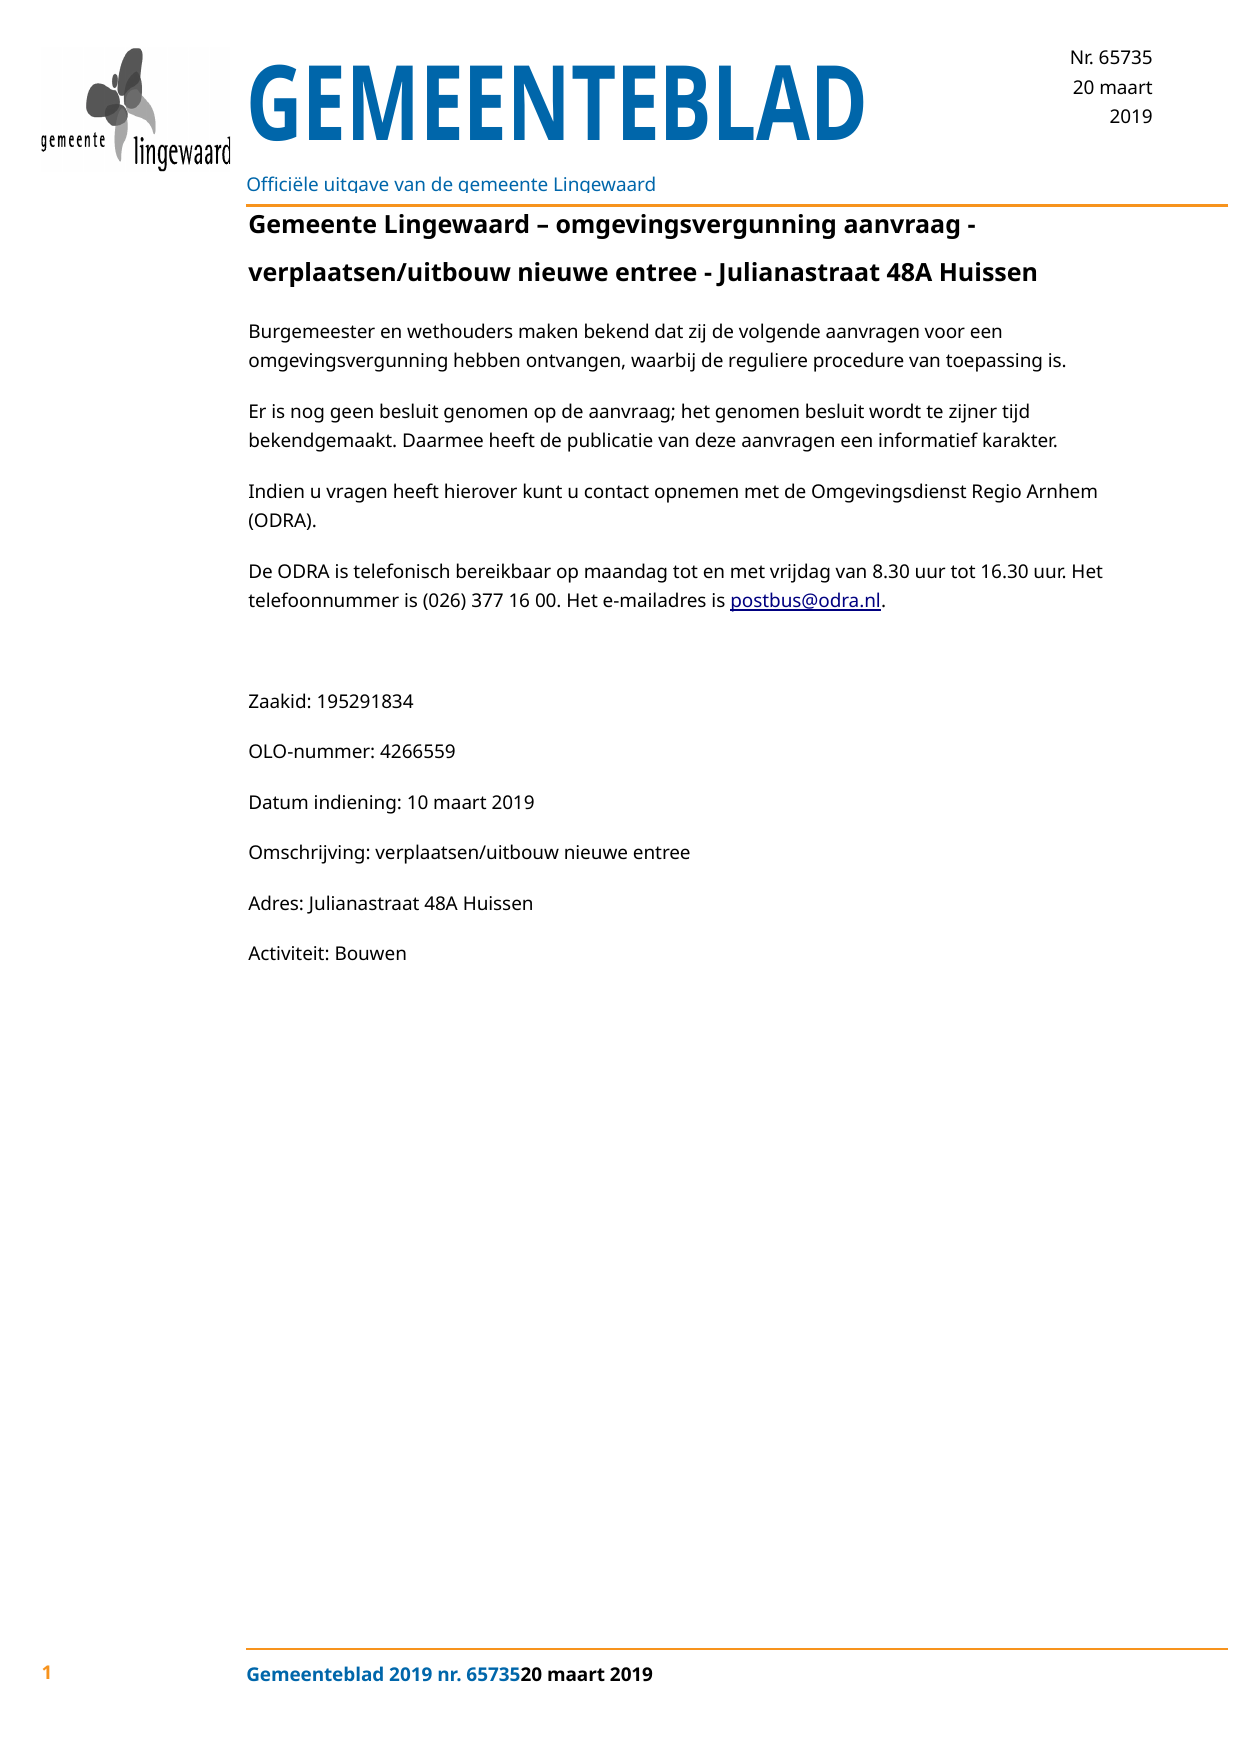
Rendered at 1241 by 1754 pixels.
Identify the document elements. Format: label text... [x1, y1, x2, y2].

text OLO-nummer: 4266559 [248, 739, 1152, 764]
picture [41, 47, 231, 172]
text Activiteit: Bouwen [248, 940, 1152, 966]
text Burgemeester en wethouders maken bekend dat zij de volgende aanvragen voor een omgevingsvergunning hebben ontvangen, waarbij de reguliere procedure van toepassing is. [248, 318, 1152, 373]
text De ODRA is telefonisch bereikbaar op maandag tot en met vrijdag van 8.30 uur tot 16.30 uur. Het telefoonnummer is (026) 377 16 00. Het e-mailadres is postbus@odra.nl. [248, 558, 1152, 613]
text Gemeente Lingewaard – omgevingsvergunning aanvraag - verplaatsen/uitbouw nieuwe entree - Julianastraat 48A Huissen [248, 207, 1152, 288]
text Er is nog geen besluit genomen op de aanvraag; het genomen besluit wordt te zijner tijd bekendgemaakt. Daarmee heeft de publicatie van deze aanvragen een informatief karakter. [248, 398, 1152, 453]
text Zaakid: 195291834 [248, 688, 1152, 714]
text Datum indiening: 10 maart 2019 [248, 789, 1152, 815]
text Adres: Julianastraat 48A Huissen [248, 890, 1152, 916]
text Indien u vragen heeft hierover kunt u contact opnemen met de Omgevingsdienst Regio Arnhem (ODRA). [248, 478, 1152, 533]
text Omschrijving: verplaatsen/uitbouw nieuwe entree [248, 839, 1152, 865]
